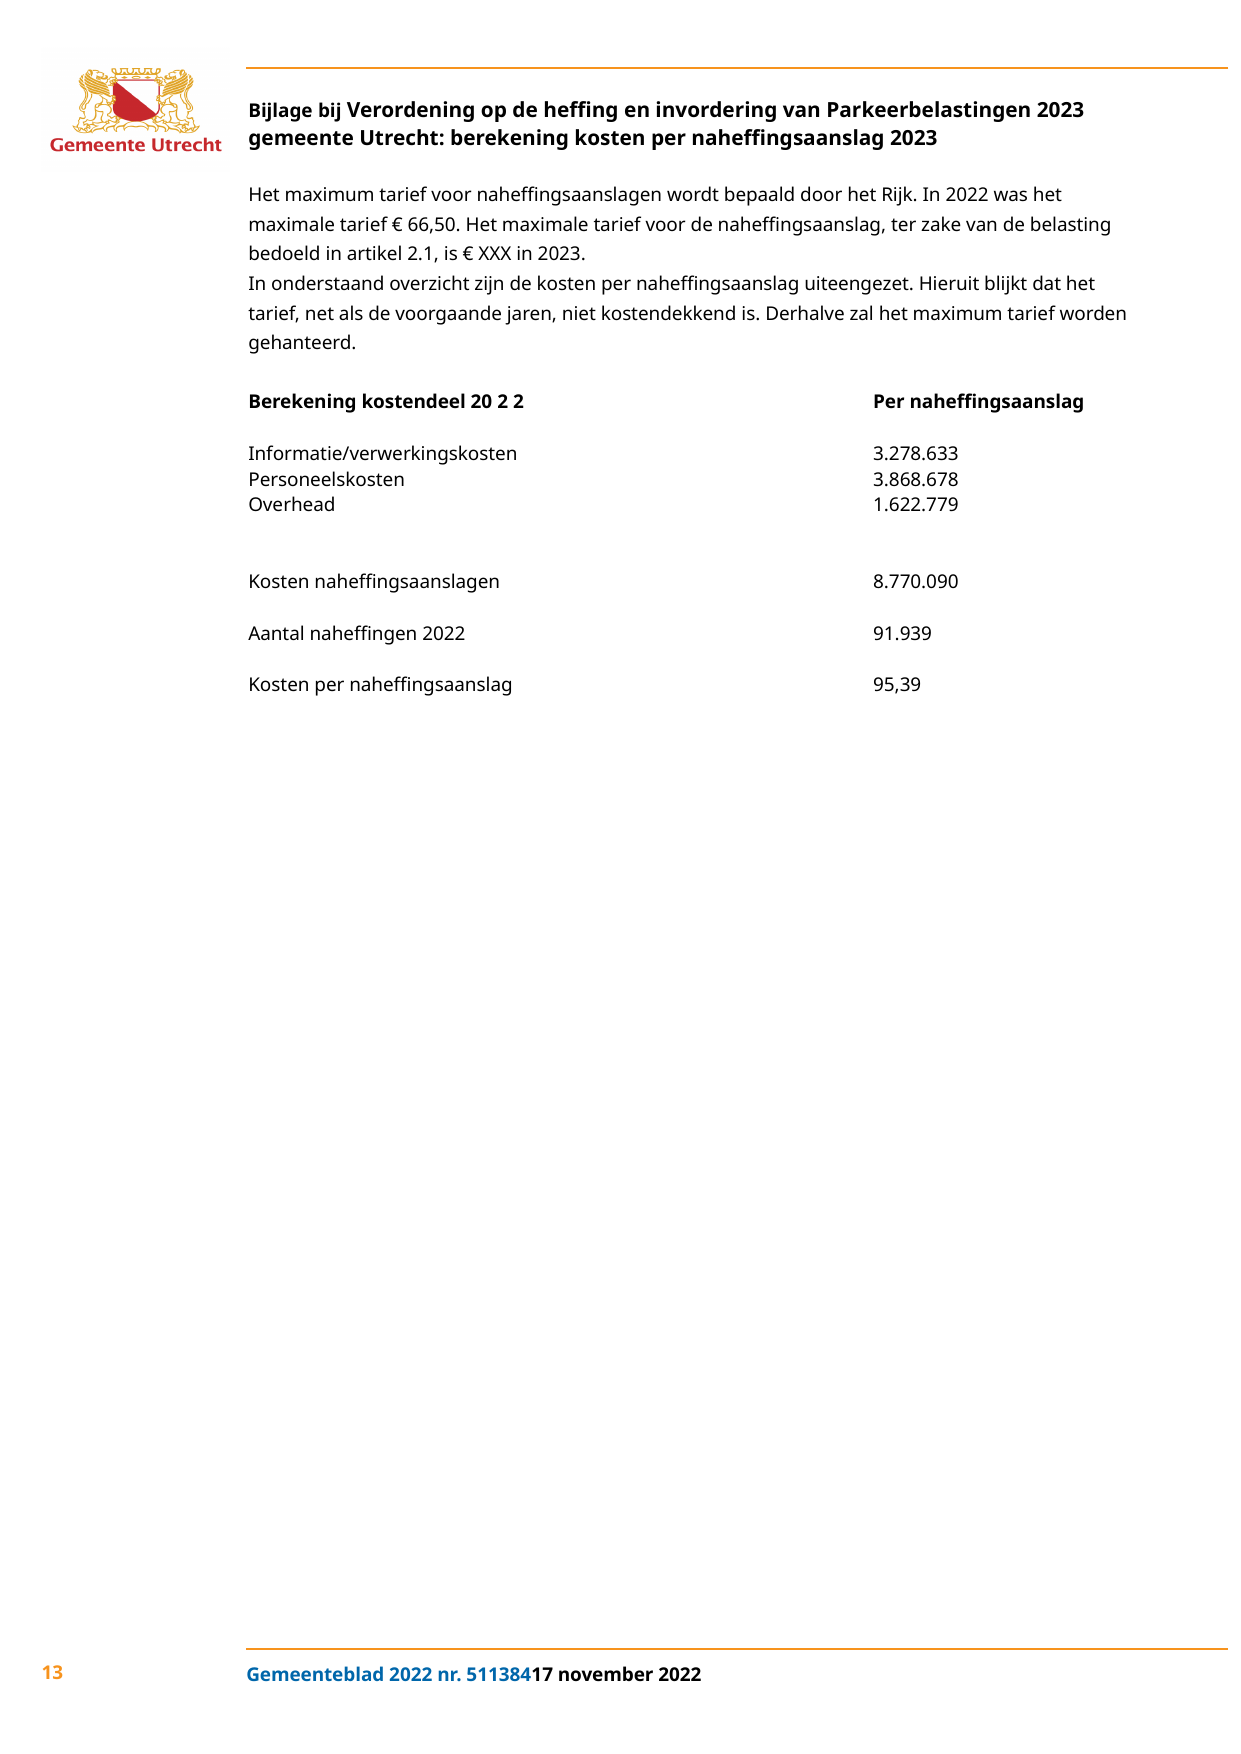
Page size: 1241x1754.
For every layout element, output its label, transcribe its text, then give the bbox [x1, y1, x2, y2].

table_cell [679, 672, 873, 697]
table_header Per naheffingsaanslag [873, 389, 1152, 414]
text Bijlage bij Verordening op de heffing en invordering van Parkeerbelastingen 2023 gemeente Utrecht: berekening kosten per naheffingsaanslag 2023 [248, 95, 1152, 152]
table_cell 3.868.678 [873, 466, 1152, 491]
table_cell [248, 646, 679, 672]
table_cell [248, 414, 679, 440]
table_cell [679, 517, 873, 543]
table_cell [873, 594, 1152, 620]
table_cell 3.278.633 [873, 440, 1152, 466]
table_cell Informatie/verwerkingskosten [248, 440, 679, 466]
table_cell [248, 543, 679, 569]
table_cell [679, 491, 873, 517]
table_cell [679, 466, 873, 491]
table_cell [873, 543, 1152, 569]
table_cell 8.770.090 [873, 569, 1152, 594]
picture [41, 47, 231, 172]
table_cell Personeelskosten [248, 466, 679, 491]
table_header Berekening kostendeel 20 2 2 [248, 389, 679, 414]
table_cell 91.939 [873, 620, 1152, 646]
table_cell [679, 646, 873, 672]
table_cell [873, 646, 1152, 672]
table_header [679, 389, 873, 414]
text Het maximum tarief voor naheffingsaanslagen wordt bepaald door het Rijk. In 2022 was het maximale tarief € 66,50. Het maximale tarief voor de naheffingsaanslag, ter zake van de belasting bedoeld in artikel 2.1, is € XXX in 2023. [248, 181, 1152, 266]
text In onderstaand overzicht zijn de kosten per naheffingsaanslag uiteengezet. Hieruit blijkt dat het tarief, net als de voorgaande jaren, niet kostendekkend is. Derhalve zal het maximum tarief worden gehanteerd. [248, 270, 1152, 355]
table_cell [873, 517, 1152, 543]
table_cell [873, 414, 1152, 440]
table_cell [679, 594, 873, 620]
table_cell Kosten per naheffingsaanslag [248, 672, 679, 697]
table_cell [679, 414, 873, 440]
table_cell [679, 569, 873, 594]
table_cell 95,39 [873, 672, 1152, 697]
table_cell Aantal naheffingen 2022 [248, 620, 679, 646]
table_cell [679, 440, 873, 466]
table_cell Kosten naheffingsaanslagen [248, 569, 679, 594]
table_cell [679, 620, 873, 646]
table_cell [679, 543, 873, 569]
table_cell [248, 594, 679, 620]
table_cell [248, 517, 679, 543]
table_cell 1.622.779 [873, 491, 1152, 517]
table_cell Overhead [248, 491, 679, 517]
